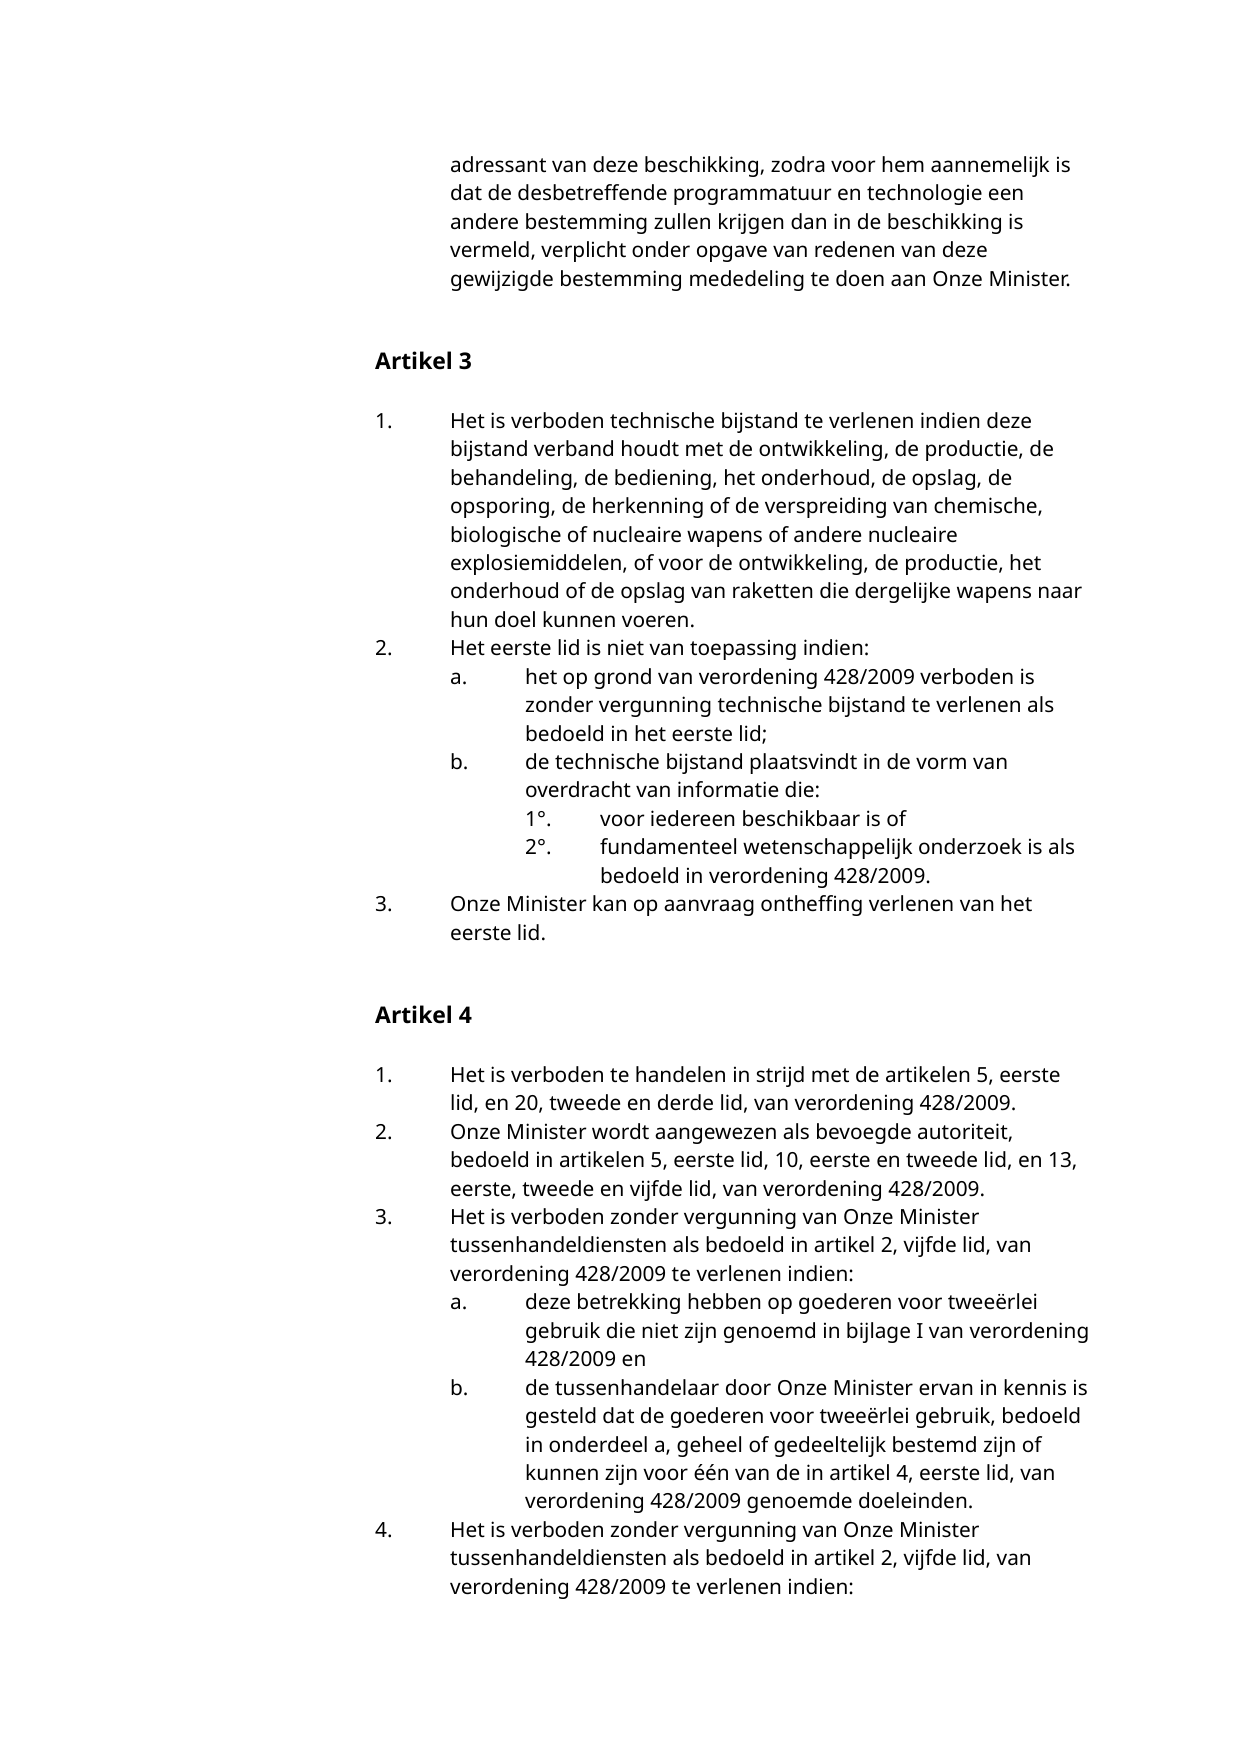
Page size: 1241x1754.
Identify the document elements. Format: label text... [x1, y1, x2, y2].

list Het eerste lid is niet van toepassing indien: [375, 633, 1090, 662]
subtitle Artikel 4 [375, 999, 1090, 1030]
list voor iedereen beschikbaar is of [525, 804, 1090, 832]
list Het is verboden technische bijstand te verlenen indien deze bijstand verband houdt met de ontwikkeling, de productie, de behandeling, de bediening, het onderhoud, de opslag, de opsporing, de herkenning of de verspreiding van chemische, biologische of nucleaire wapens of andere nucleaire explosiemiddelen, of voor de ontwikkeling, de productie, het onderhoud of de opslag van raketten die dergelijke wapens naar hun doel kunnen voeren. [375, 406, 1090, 633]
list Onze Minister wordt aangewezen als bevoegde autoriteit, bedoeld in artikelen 5, eerste lid, 10, eerste en tweede lid, en 13, eerste, tweede en vijfde lid, van verordening 428/2009. [375, 1117, 1090, 1202]
list Het is verboden zonder vergunning van Onze Minister tussenhandeldiensten als bedoeld in artikel 2, vijfde lid, van verordening 428/2009 te verlenen indien: [375, 1202, 1090, 1287]
list fundamenteel wetenschappelijk onderzoek is als bedoeld in verordening 428/2009. [525, 832, 1090, 889]
list Het is verboden te handelen in strijd met de artikelen 5, eerste lid, en 20, tweede en derde lid, van verordening 428/2009. [375, 1060, 1090, 1117]
list Onze Minister kan op aanvraag ontheffing verlenen van het eerste lid. [375, 889, 1090, 946]
list Het is verboden zonder vergunning van Onze Minister tussenhandeldiensten als bedoeld in artikel 2, vijfde lid, van verordening 428/2009 te verlenen indien: [375, 1515, 1090, 1600]
list de tussenhandelaar door Onze Minister ervan in kennis is gesteld dat de goederen voor tweeërlei gebruik, bedoeld in onderdeel a, geheel of gedeeltelijk bestemd zijn of kunnen zijn voor één van de in artikel 4, eerste lid, van verordening 428/2009 genoemde doeleinden. [450, 1373, 1090, 1515]
list adressant van deze beschikking, zodra voor hem aannemelijk is dat de desbetreffende programmatuur en technologie een andere bestemming zullen krijgen dan in de beschikking is vermeld, verplicht onder opgave van redenen van deze gewijzigde bestemming mededeling te doen aan Onze Minister. [375, 150, 1090, 292]
list de technische bijstand plaatsvindt in de vorm van overdracht van informatie die: [450, 747, 1090, 804]
list het op grond van verordening 428/2009 verboden is zonder vergunning technische bijstand te verlenen als bedoeld in het eerste lid; [450, 662, 1090, 747]
list deze betrekking hebben op goederen voor tweeërlei gebruik die niet zijn genoemd in bijlage I van verordening 428/2009 en [450, 1287, 1090, 1373]
subtitle Artikel 3 [375, 345, 1090, 376]
